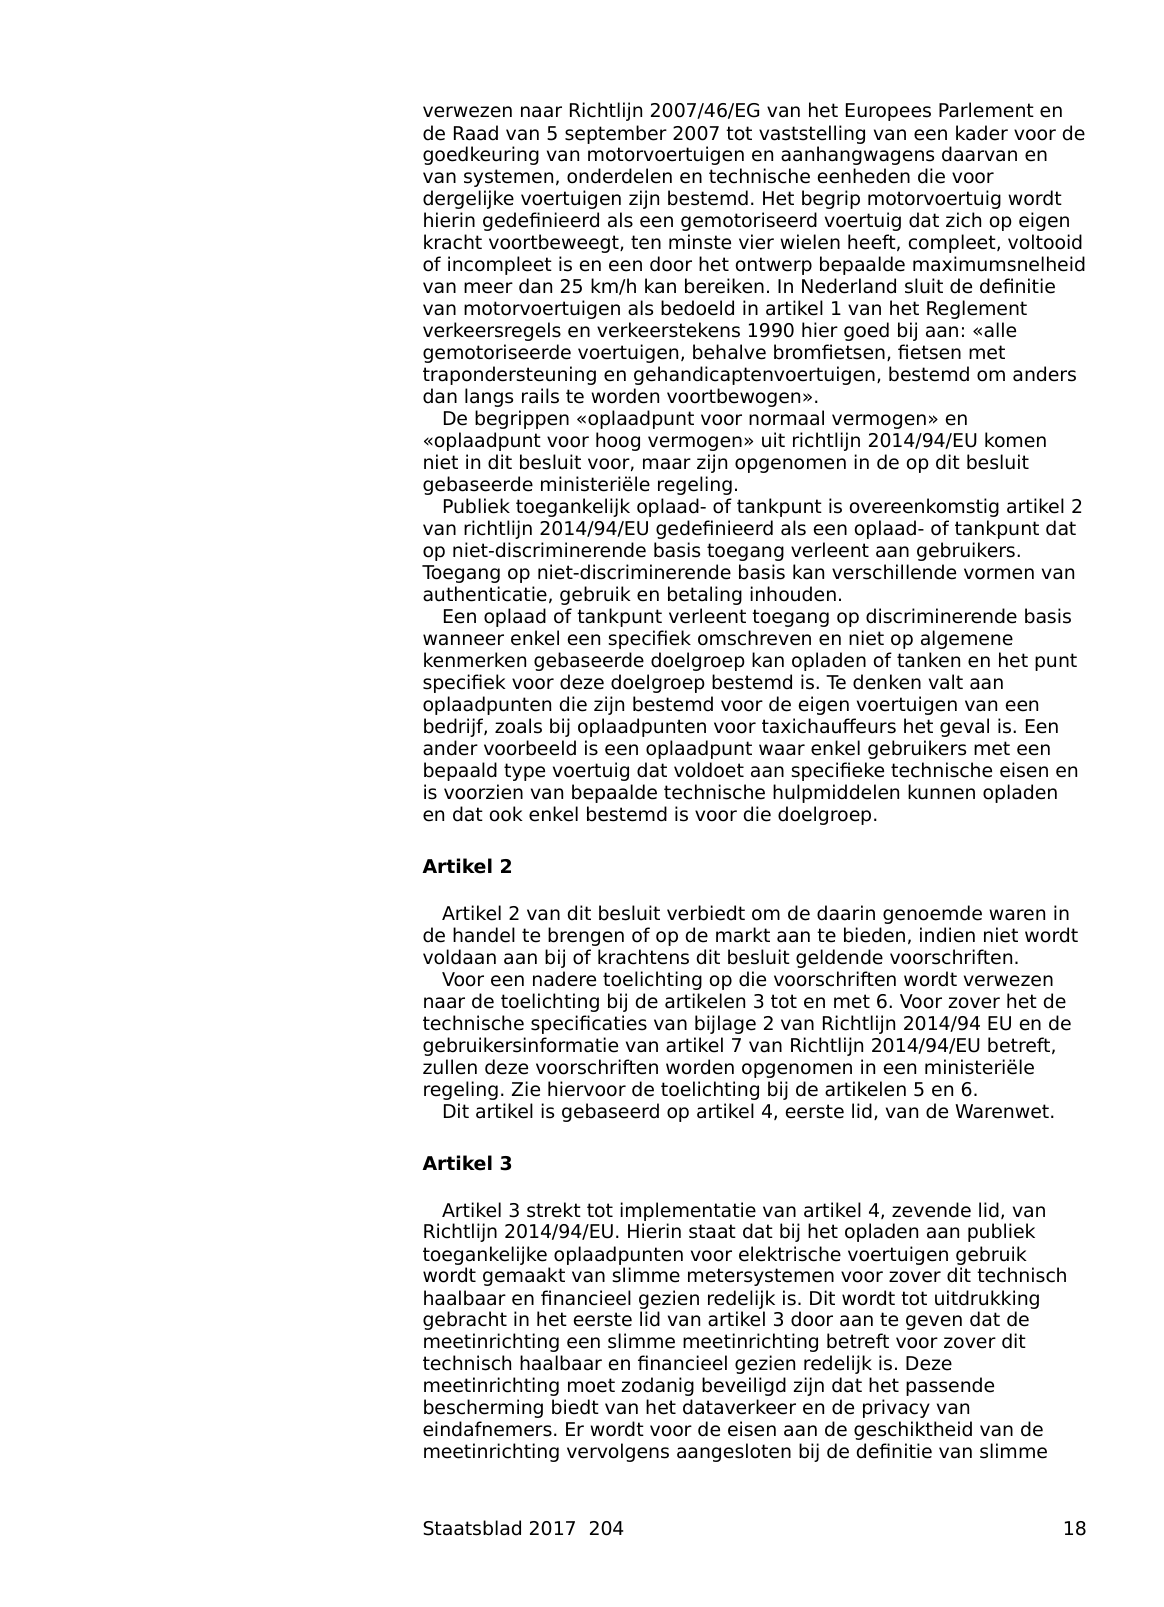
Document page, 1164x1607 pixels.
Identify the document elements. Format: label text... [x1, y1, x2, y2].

text Dit artikel is gebaseerd op artikel 4, eerste lid, van de Warenwet. [422, 1101, 1087, 1122]
subtitle Artikel 3 [422, 1152, 1087, 1174]
text Artikel 3 strekt tot implementatie van artikel 4, zevende lid, van Richtlijn 2014/94/EU. Hierin staat dat bij het opladen aan publiek toegankelijke oplaadpunten voor elektrische voertuigen gebruik wordt gemaakt van slimme metersystemen voor zover dit technisch haalbaar en financieel gezien redelijk is. Dit wordt tot uitdrukking gebracht in het eerste lid van artikel 3 door aan te geven dat de meetinrichting een slimme meetinrichting betreft voor zover dit technisch haalbaar en financieel gezien redelijk is. Deze meetinrichting moet zodanig beveiligd zijn dat het passende bescherming biedt van het dataverkeer en de privacy van eindafnemers. Er wordt voor de eisen aan de geschiktheid van de meetinrichting vervolgens aangesloten bij de definitie van slimme [422, 1199, 1087, 1463]
text Artikel 2 van dit besluit verbiedt om de daarin genoemde waren in de handel te brengen of op de markt aan te bieden, indien niet wordt voldaan aan bij of krachtens dit besluit geldende voorschriften. [422, 903, 1087, 969]
text De begrippen «oplaadpunt voor normaal vermogen» en «oplaadpunt voor hoog vermogen» uit richtlijn 2014/94/EU komen niet in dit besluit voor, maar zijn opgenomen in de op dit besluit gebaseerde ministeriële regeling. [422, 408, 1087, 496]
subtitle Artikel 2 [422, 856, 1087, 878]
text Publiek toegankelijk oplaad- of tankpunt is overeenkomstig artikel 2 van richtlijn 2014/94/EU gedefinieerd als een oplaad- of tankpunt dat op niet-discriminerende basis toegang verleent aan gebruikers. Toegang op niet-discriminerende basis kan verschillende vormen van authenticatie, gebruik en betaling inhouden. [422, 496, 1087, 606]
text Een oplaad of tankpunt verleent toegang op discriminerende basis wanneer enkel een specifiek omschreven en niet op algemene kenmerken gebaseerde doelgroep kan opladen of tanken en het punt specifiek voor deze doelgroep bestemd is. Te denken valt aan oplaadpunten die zijn bestemd voor de eigen voertuigen van een bedrijf, zoals bij oplaadpunten voor taxichauffeurs het geval is. Een ander voorbeeld is een oplaadpunt waar enkel gebruikers met een bepaald type voertuig dat voldoet aan specifieke technische eisen en is voorzien van bepaalde technische hulpmiddelen kunnen opladen en dat ook enkel bestemd is voor die doelgroep. [422, 606, 1087, 826]
text Voor een nadere toelichting op die voorschriften wordt verwezen naar de toelichting bij de artikelen 3 tot en met 6. Voor zover het de technische specificaties van bijlage 2 van Richtlijn 2014/94 EU en de gebruikersinformatie van artikel 7 van Richtlijn 2014/94/EU betreft, zullen deze voorschriften worden opgenomen in een ministeriële regeling. Zie hiervoor de toelichting bij de artikelen 5 en 6. [422, 969, 1087, 1101]
text verwezen naar Richtlijn 2007/46/EG van het Europees Parlement en de Raad van 5 september 2007 tot vaststelling van een kader voor de goedkeuring van motorvoertuigen en aanhangwagens daarvan en van systemen, onderdelen en technische eenheden die voor dergelijke voertuigen zijn bestemd. Het begrip motorvoertuig wordt hierin gedefinieerd als een gemotoriseerd voertuig dat zich op eigen kracht voortbeweegt, ten minste vier wielen heeft, compleet, voltooid of incompleet is en een door het ontwerp bepaalde maximumsnelheid van meer dan 25 km/h kan bereiken. In Nederland sluit de definitie van motorvoertuigen als bedoeld in artikel 1 van het Reglement verkeersregels en verkeerstekens 1990 hier goed bij aan: «alle gemotoriseerde voertuigen, behalve bromfietsen, fietsen met trapondersteuning en gehandicaptenvoertuigen, bestemd om anders dan langs rails te worden voortbewogen». [422, 100, 1087, 408]
